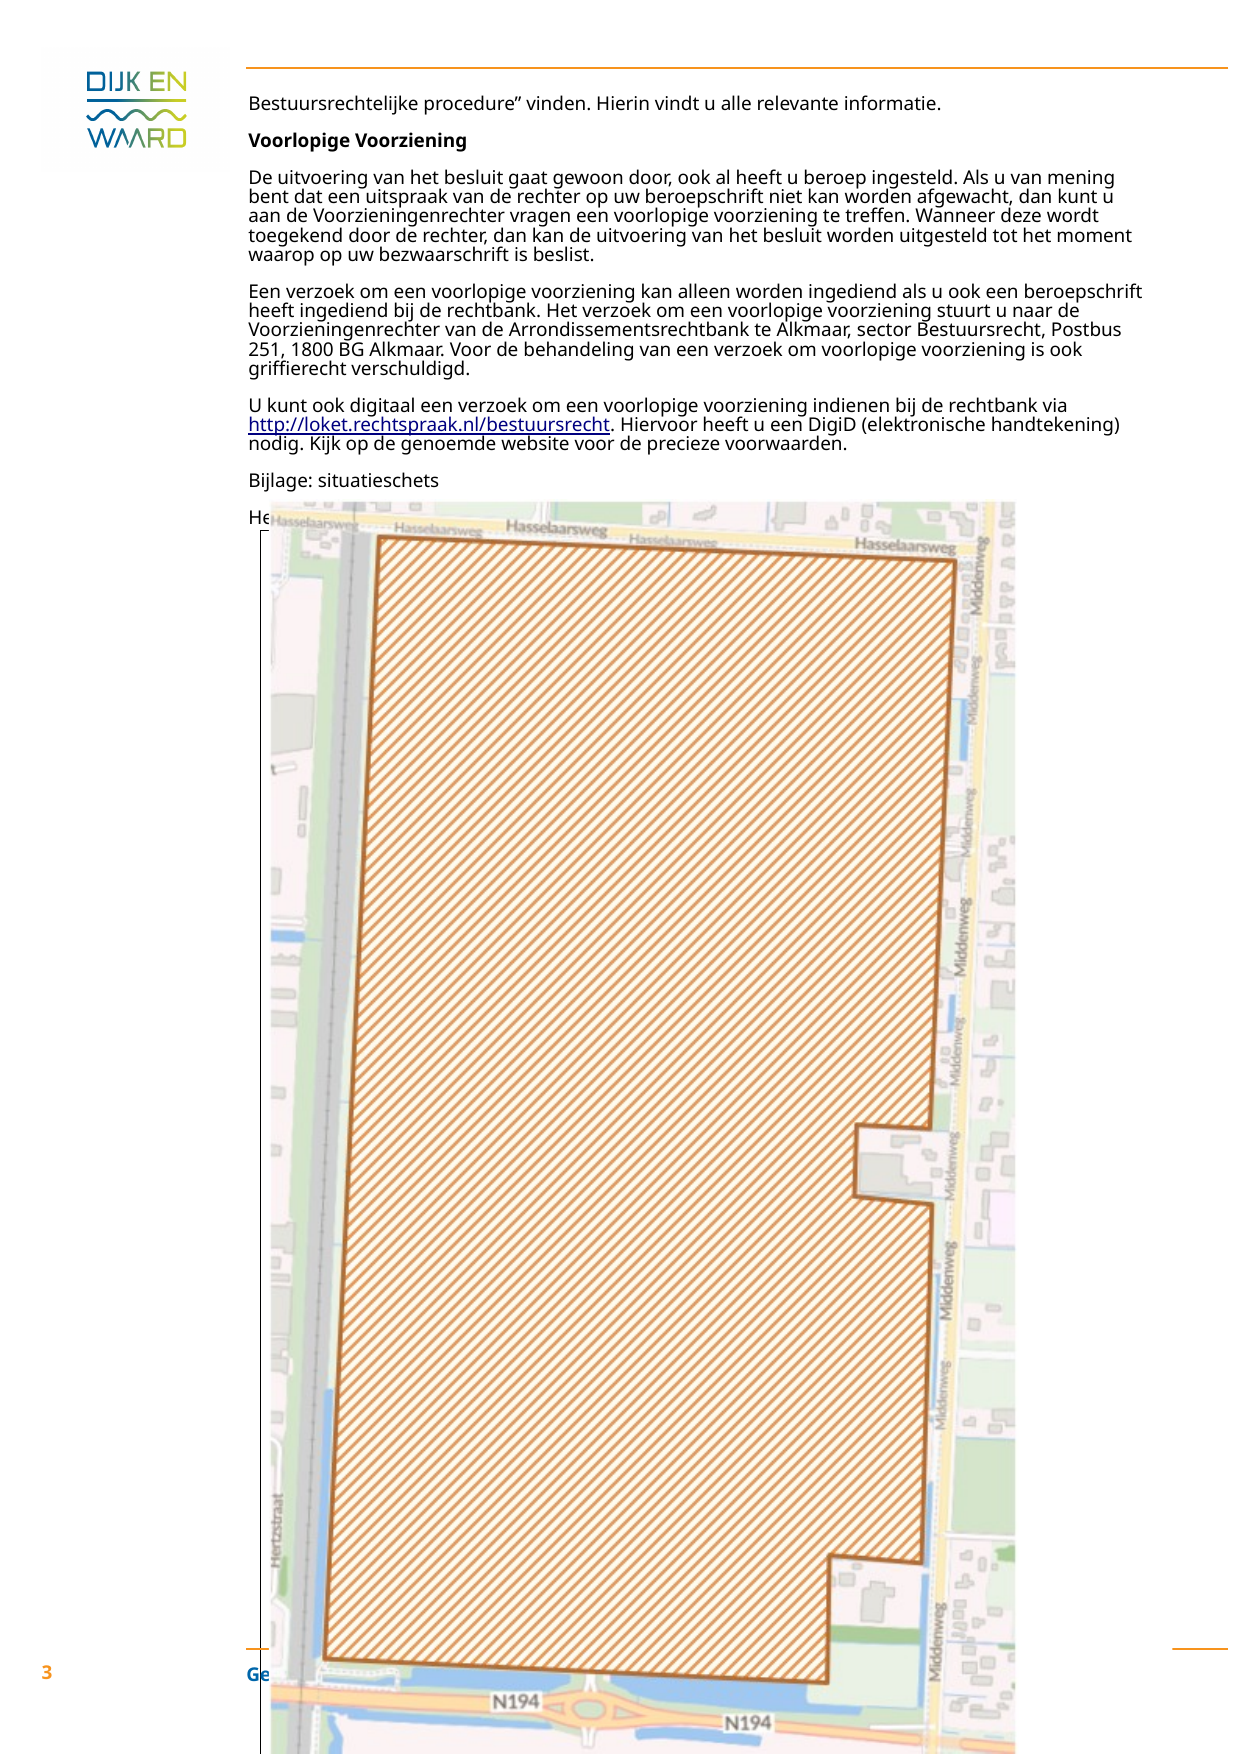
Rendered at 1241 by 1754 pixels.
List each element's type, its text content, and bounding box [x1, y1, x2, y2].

text Bestuursrechtelijke procedure” vinden. Hierin vindt u alle relevante informatie. [248, 95, 1152, 114]
text De uitvoering van het besluit gaat gewoon door, ook al heeft u beroep ingesteld. Als u van mening bent dat een uitspraak van de rechter op uw beroepschrift niet kan worden afgewacht, dan kunt u aan de Voorzieningenrechter vragen een voorlopige voorziening te treffen. Wanneer deze wordt toegekend door de rechter, dan kan de uitvoering van het besluit worden uitgesteld tot het moment waarop op uw bezwaarschrift is beslist. [248, 169, 1152, 265]
text Een verzoek om een voorlopige voorziening kan alleen worden ingediend als u ook een beroepschrift heeft ingediend bij de rechtbank. Het verzoek om een voorlopige voorziening stuurt u naar de Voorzieningenrechter van de Arrondissementsrechtbank te Alkmaar, sector Bestuursrecht, Postbus 251, 1800 BG Alkmaar. Voor de behandeling van een verzoek om voorlopige voorziening is ook griffierecht verschuldigd. [248, 283, 1152, 379]
picture [268, 499, 1173, 1754]
text Bijlage: situatieschets [248, 472, 1152, 492]
text Voorlopige Voorziening [248, 132, 1152, 151]
text U kunt ook digitaal een verzoek om een voorlopige voorziening indienen bij de rechtbank via http://loket.rechtspraak.nl/bestuursrecht. Hiervoor heeft u een DigiD (elektronische handtekening) nodig. Kijk op de genoemde website voor de precieze voorwaarden. [248, 397, 1152, 455]
picture [41, 47, 231, 172]
